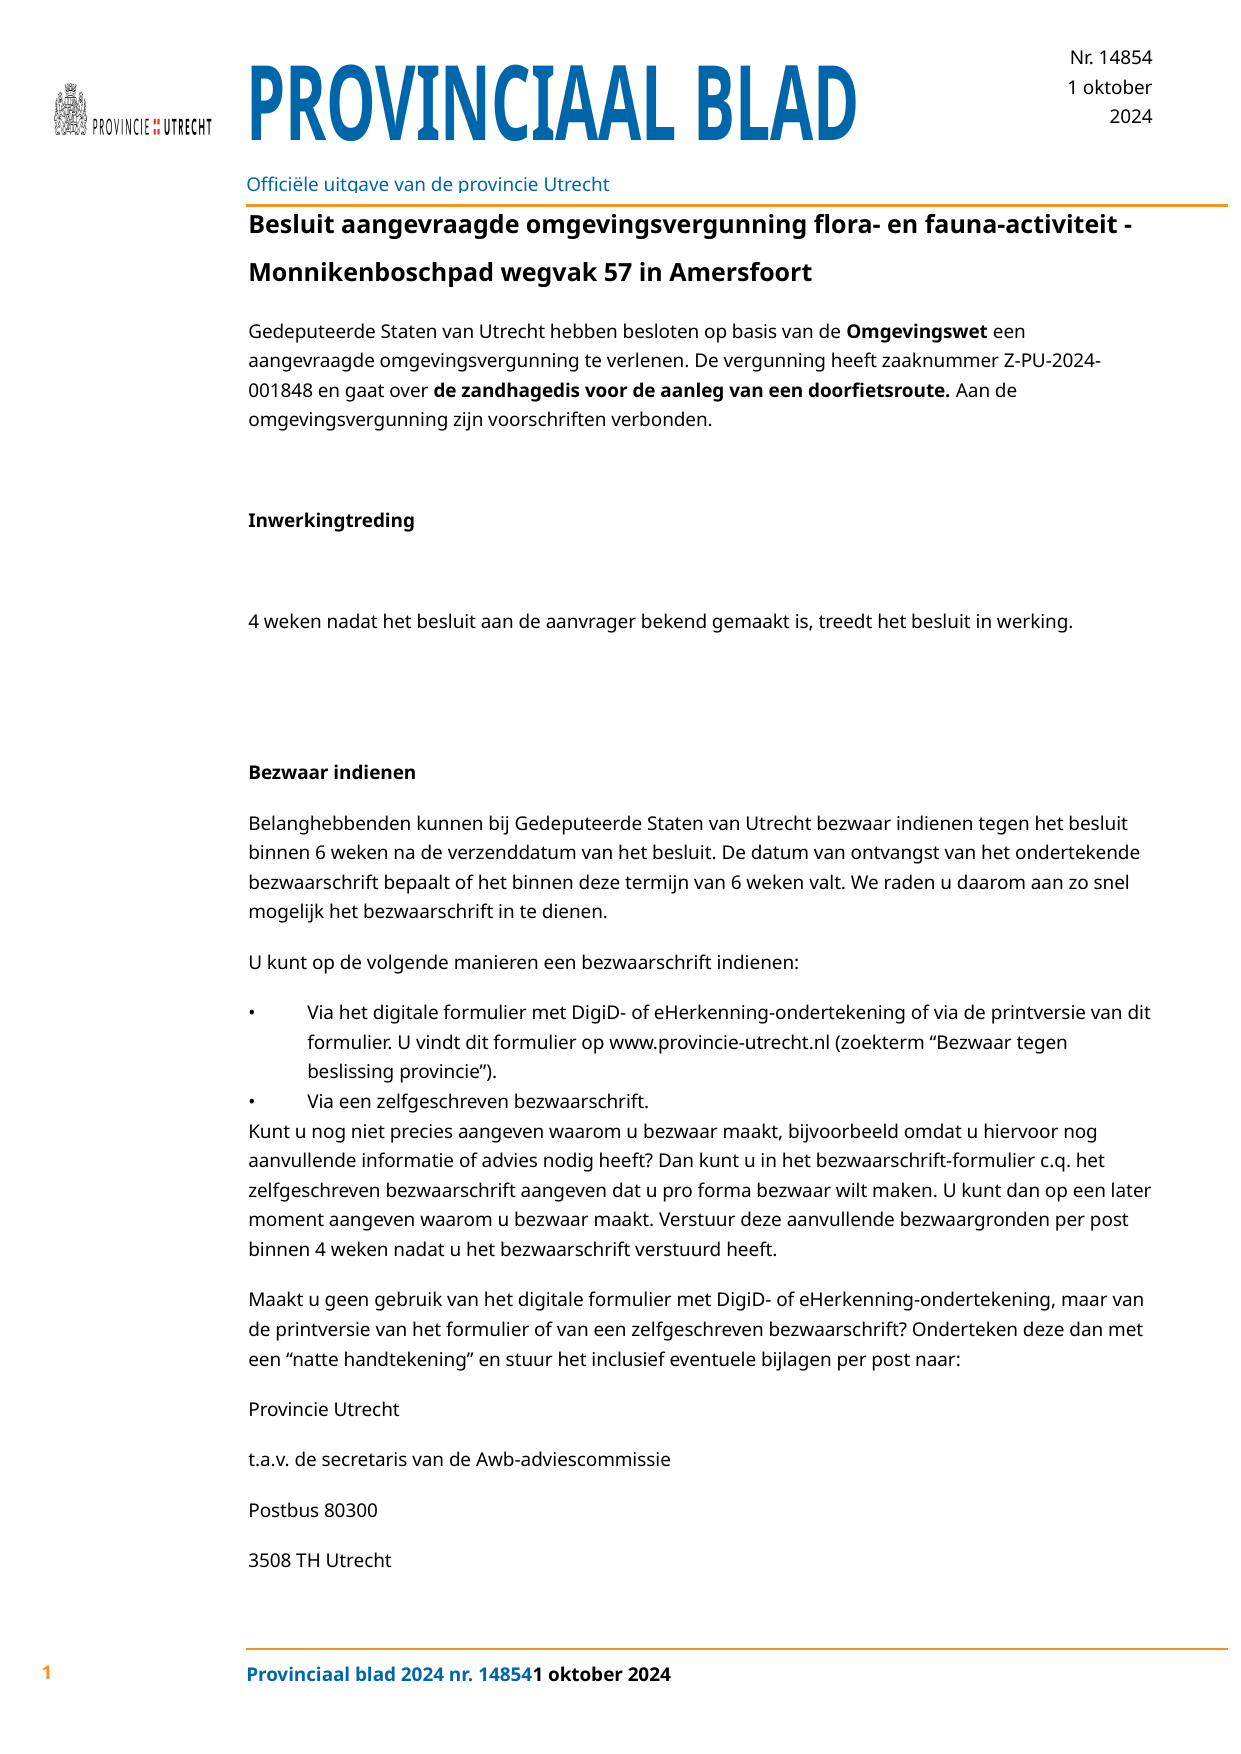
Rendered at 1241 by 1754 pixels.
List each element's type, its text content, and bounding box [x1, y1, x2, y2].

text Bezwaar indienen [248, 759, 1152, 785]
text Besluit aangevraagde omgevingsvergunning flora- en fauna-activiteit - Monnikenboschpad wegvak 57 in Amersfoort [248, 207, 1152, 288]
text Maakt u geen gebruik van het digitale formulier met DigiD- of eHerkenning-ondertekening, maar van de printversie van het formulier of van een zelfgeschreven bezwaarschrift? Onderteken deze dan met een “natte handtekening” en stuur het inclusief eventuele bijlagen per post naar: [248, 1287, 1152, 1372]
list Via het digitale formulier met DigiD- of eHerkenning-ondertekening of via de printversie van dit formulier. U vindt dit formulier op www.provincie-utrecht.nl (zoekterm “Bezwaar tegen beslissing provincie”). [248, 999, 1152, 1084]
text Inwerkingtreding [248, 507, 1152, 533]
text Belanghebbenden kunnen bij Gedeputeerde Staten van Utrecht bezwaar indienen tegen het besluit binnen 6 weken na de verzenddatum van het besluit. De datum van ontvangst van het ondertekende bezwaarschrift bepaalt of het binnen deze termijn van 6 weken valt. We raden u daarom aan zo snel mogelijk het bezwaarschrift in te dienen. [248, 810, 1152, 924]
list Via een zelfgeschreven bezwaarschrift. [248, 1088, 1152, 1114]
text 4 weken nadat het besluit aan de aanvrager bekend gemaakt is, treedt het besluit in werking. [248, 608, 1152, 634]
text Provincie Utrecht [248, 1396, 1152, 1422]
picture [41, 47, 231, 172]
text Kunt u nog niet precies aangeven waarom u bezwaar maakt, bijvoorbeeld omdat u hiervoor nog aanvullende informatie of advies nodig heeft? Dan kunt u in het bezwaarschrift-formulier c.q. het zelfgeschreven bezwaarschrift aangeven dat u pro forma bezwaar wilt maken. U kunt dan op een later moment aangeven waarom u bezwaar maakt. Verstuur deze aanvullende bezwaargronden per post binnen 4 weken nadat u het bezwaarschrift verstuurd heeft. [248, 1118, 1152, 1262]
text Postbus 80300 [248, 1497, 1152, 1523]
text U kunt op de volgende manieren een bezwaarschrift indienen: [248, 949, 1152, 975]
text Gedeputeerde Staten van Utrecht hebben besloten op basis van de Omgevingswet een aangevraagde omgevingsvergunning te verlenen. De vergunning heeft zaaknummer Z-PU-2024-001848 en gaat over de zandhagedis voor de aanleg van een doorfietsroute. Aan de omgevingsvergunning zijn voorschriften verbonden. [248, 318, 1152, 432]
text t.a.v. de secretaris van de Awb-adviescommissie [248, 1447, 1152, 1472]
text 3508 TH Utrecht [248, 1547, 1152, 1573]
